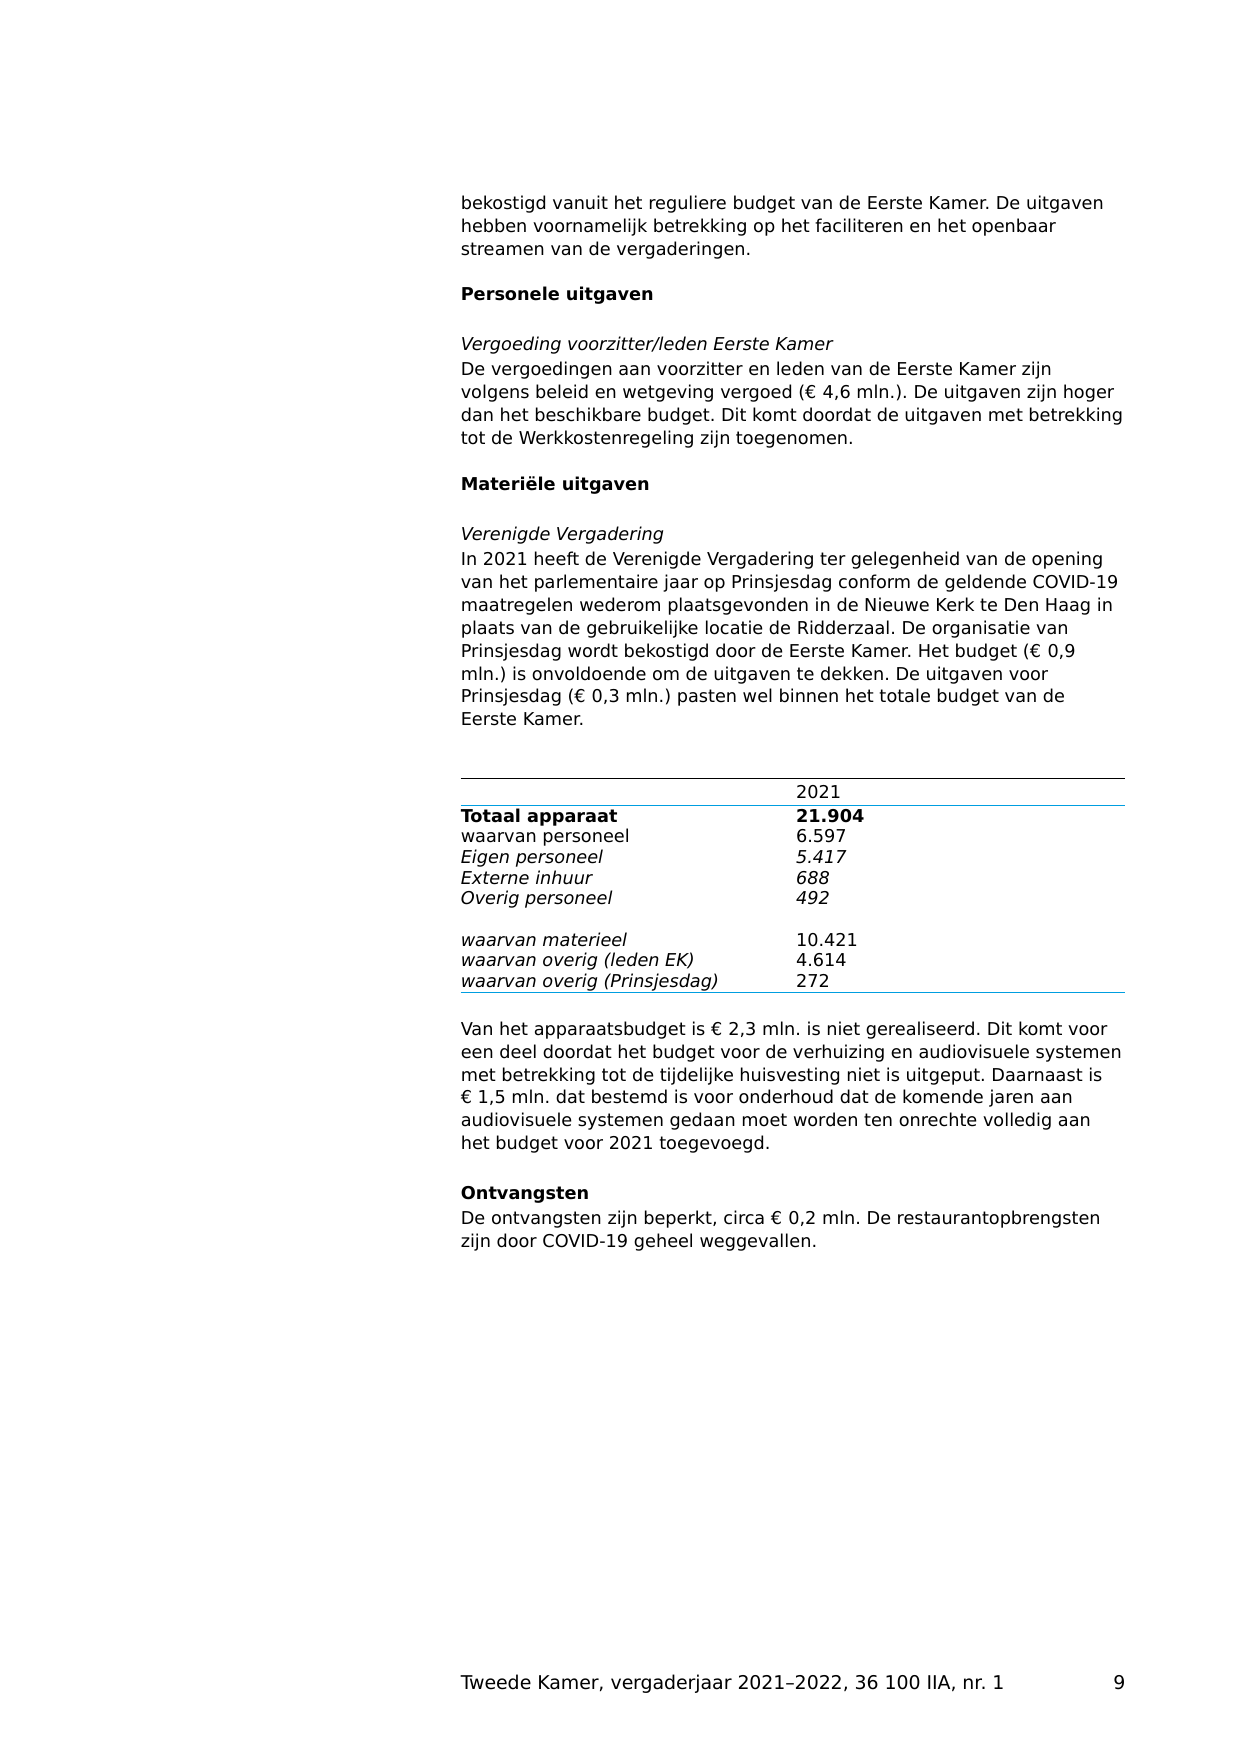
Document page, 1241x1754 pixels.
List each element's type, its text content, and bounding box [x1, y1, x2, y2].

table_cell 492 [793, 888, 1125, 909]
table_cell waarvan overig (Prinsjesdag) [461, 971, 793, 991]
table_cell Externe inhuur [461, 868, 793, 888]
table_cell [461, 909, 793, 929]
table_cell Totaal apparaat [461, 806, 793, 826]
table_cell 4.614 [793, 950, 1125, 971]
text Ontvangsten [461, 1181, 1125, 1204]
table_cell 5.417 [793, 847, 1125, 868]
table_cell 21.904 [793, 806, 1125, 826]
text De vergoedingen aan voorzitter en leden van de Eerste Kamer zijn volgens beleid en wetgeving vergoed (€ 4,6 mln.). De uitgaven zijn hoger dan het beschikbare budget. Dit komt doordat de uitgaven met betrekking tot de Werkkostenregeling zijn toegenomen. [461, 357, 1125, 449]
table_cell waarvan materieel [461, 930, 793, 950]
table_cell [793, 909, 1125, 929]
table_cell 6.597 [793, 826, 1125, 847]
table_cell Overig personeel [461, 888, 793, 909]
text Van het apparaatsbudget is € 2,3 mln. is niet gerealiseerd. Dit komt voor een deel doordat het budget voor de verhuizing en audiovisuele systemen met betrekking tot de tijdelijke huisvesting niet is uitgeput. Daarnaast is € 1,5 mln. dat bestemd is voor onderhoud dat de komende jaren aan audiovisuele systemen gedaan moet worden ten onrechte volledig aan het budget voor 2021 toegevoegd. [461, 1017, 1125, 1154]
table_cell waarvan personeel [461, 826, 793, 847]
table_cell 688 [793, 868, 1125, 888]
text Vergoeding voorzitter/leden Eerste Kamer [461, 332, 1125, 355]
text De ontvangsten zijn beperkt, circa € 0,2 mln. De restaurantopbrengsten zijn door COVID-19 geheel weggevallen. [461, 1206, 1125, 1252]
text Personele uitgaven [461, 282, 1125, 305]
text bekostigd vanuit het reguliere budget van de Eerste Kamer. De uitgaven hebben voornamelijk betrekking op het faciliteren en het openbaar streamen van de vergaderingen. [461, 191, 1125, 259]
table_cell [461, 779, 793, 805]
table_cell 272 [793, 971, 1125, 991]
text Verenigde Vergadering [461, 522, 1125, 545]
table_header Tabel 3 Specificatie apparaatsuitgaven (bedragen x € 1.000) [461, 753, 1125, 778]
table_cell waarvan overig (leden EK) [461, 950, 793, 971]
table_cell 2021 [793, 779, 1125, 805]
table_cell 10.421 [793, 930, 1125, 950]
text In 2021 heeft de Verenigde Vergadering ter gelegenheid van de opening van het parlementaire jaar op Prinsjesdag conform de geldende COVID-19 maatregelen wederom plaatsgevonden in de Nieuwe Kerk te Den Haag in plaats van de gebruikelijke locatie de Ridderzaal. De organisatie van Prinsjesdag wordt bekostigd door de Eerste Kamer. Het budget (€ 0,9 mln.) is onvoldoende om de uitgaven te dekken. De uitgaven voor Prinsjesdag (€ 0,3 mln.) pasten wel binnen het totale budget van de Eerste Kamer. [461, 547, 1125, 730]
table_cell Eigen personeel [461, 847, 793, 868]
text Materiële uitgaven [461, 472, 1125, 495]
